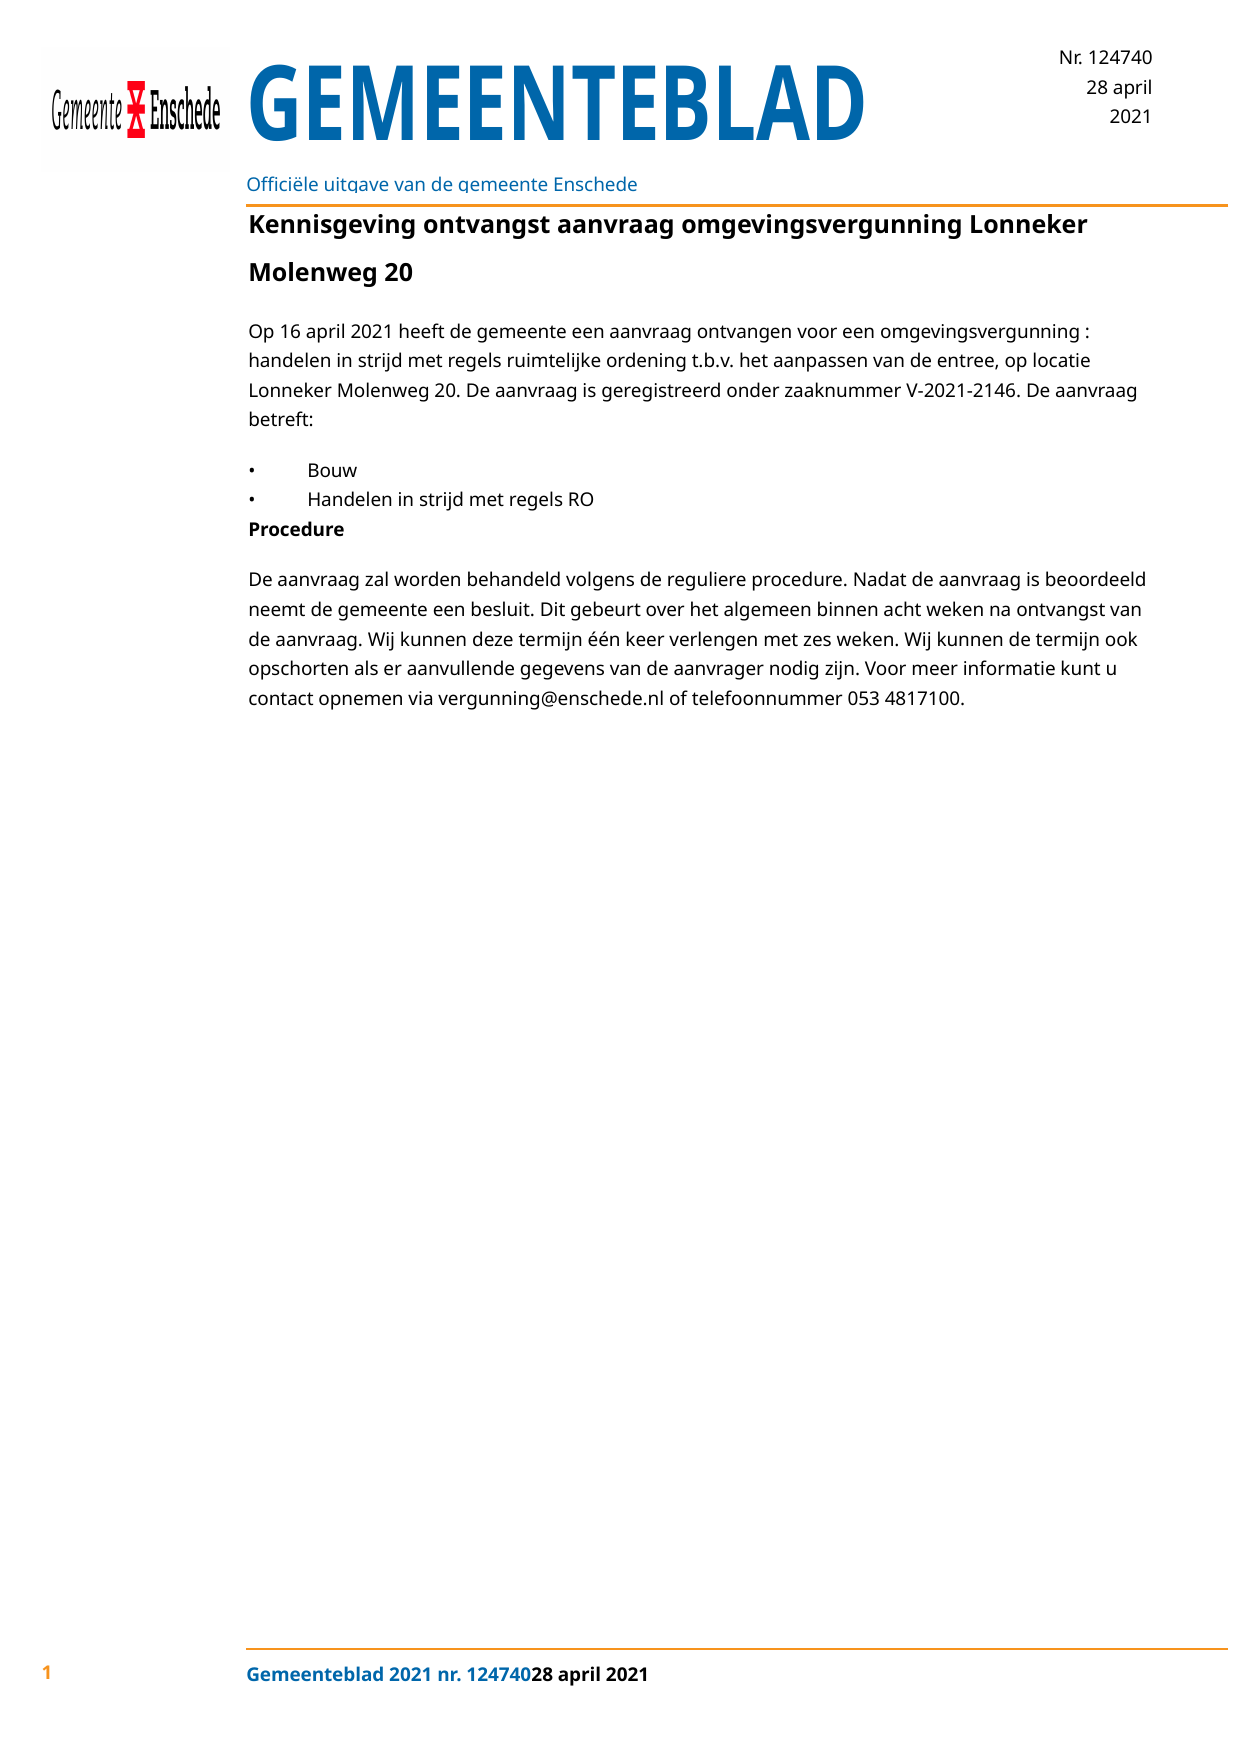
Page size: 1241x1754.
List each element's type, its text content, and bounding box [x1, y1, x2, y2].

text De aanvraag zal worden behandeld volgens de reguliere procedure. Nadat de aanvraag is beoordeeld neemt de gemeente een besluit. Dit gebeurt over het algemeen binnen acht weken na ontvangst van de aanvraag. Wij kunnen deze termijn één keer verlengen met zes weken. Wij kunnen de termijn ook opschorten als er aanvullende gegevens van de aanvrager nodig zijn. Voor meer informatie kunt u contact opnemen via vergunning@enschede.nl of telefoonnummer 053 4817100. [248, 567, 1152, 711]
picture [41, 47, 231, 172]
text Kennisgeving ontvangst aanvraag omgevingsvergunning Lonneker Molenweg 20 [248, 207, 1152, 288]
list Handelen in strijd met regels RO [248, 487, 1152, 512]
list Bouw [248, 457, 1152, 483]
text Procedure [248, 516, 1152, 542]
text Op 16 april 2021 heeft de gemeente een aanvraag ontvangen voor een omgevingsvergunning : handelen in strijd met regels ruimtelijke ordening t.b.v. het aanpassen van de entree, op locatie Lonneker Molenweg 20. De aanvraag is geregistreerd onder zaaknummer V-2021-2146. De aanvraag betreft: [248, 318, 1152, 432]
